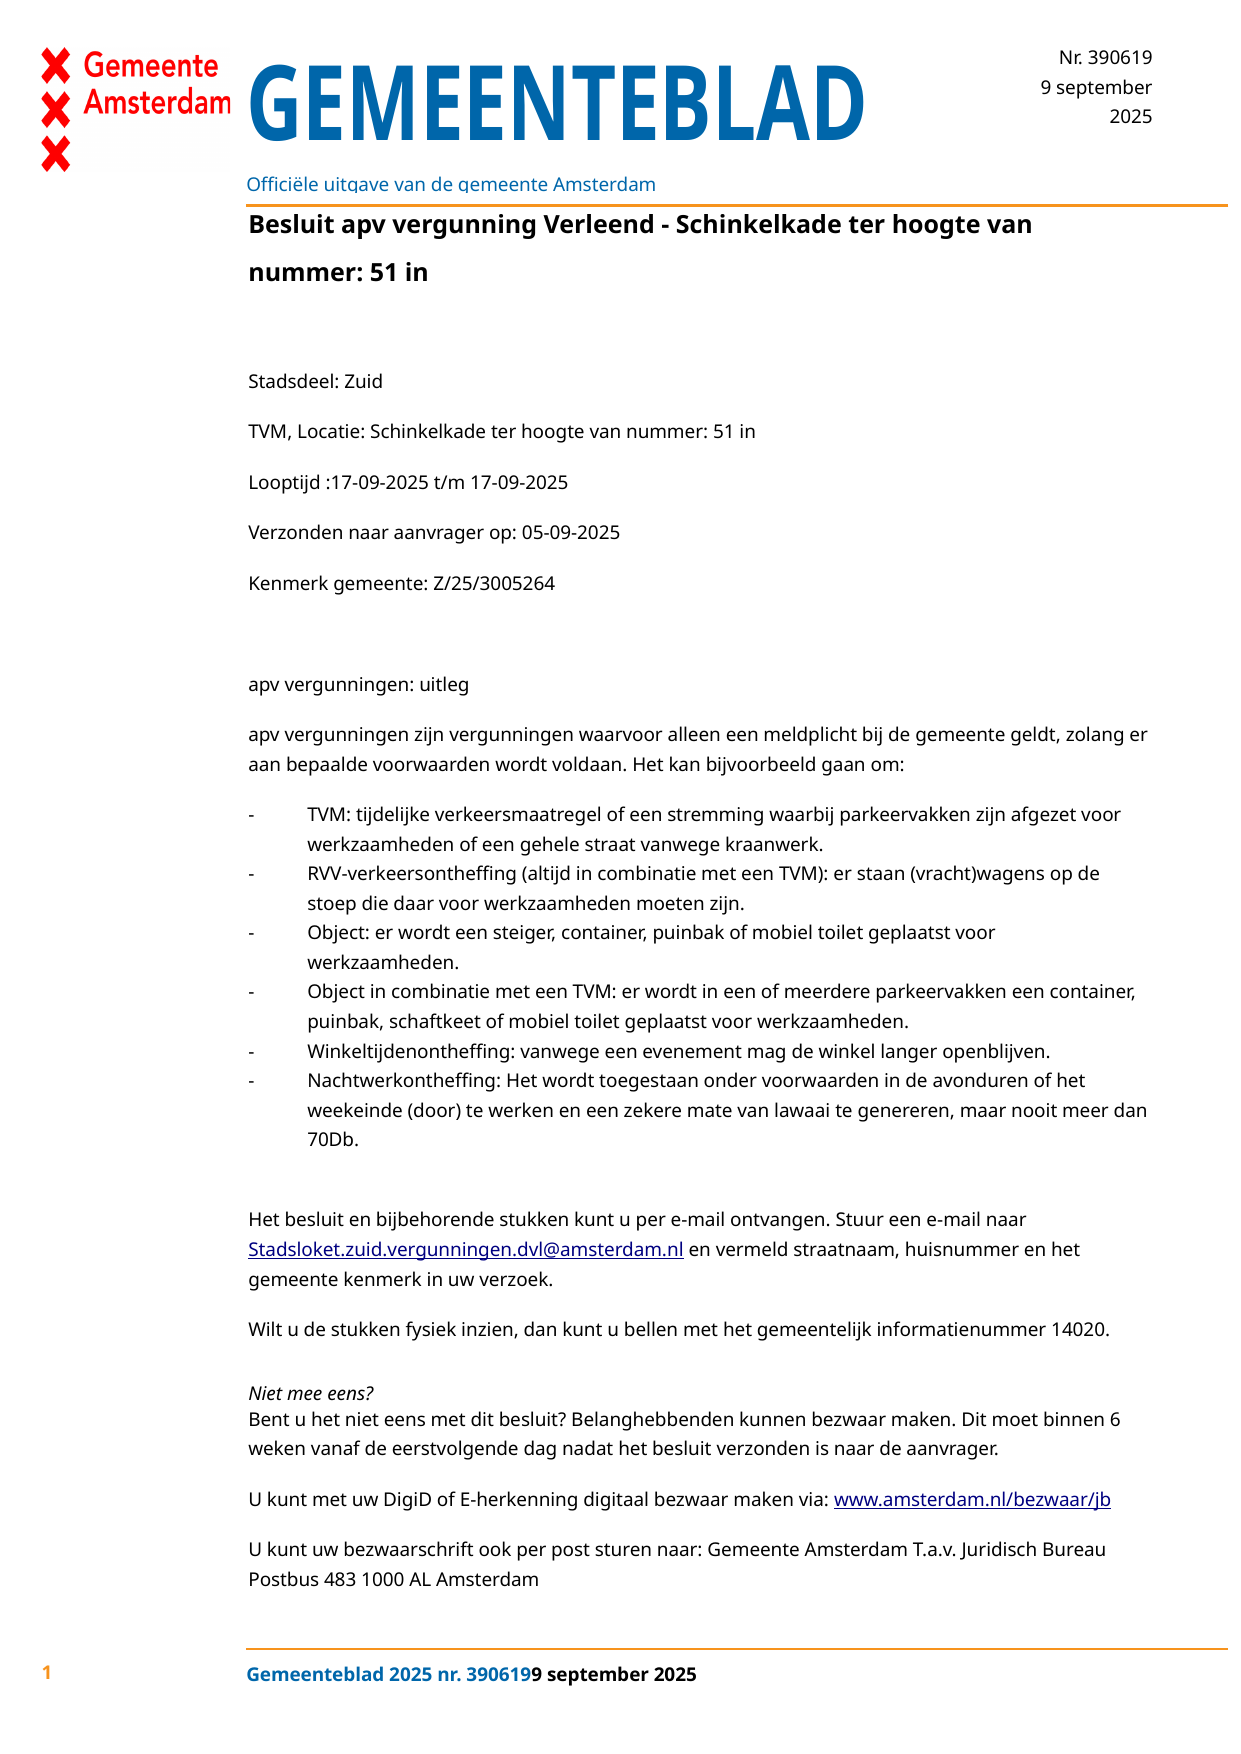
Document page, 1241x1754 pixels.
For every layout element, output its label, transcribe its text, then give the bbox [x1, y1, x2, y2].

text U kunt uw bezwaarschrift ook per post sturen naar: Gemeente Amsterdam T.a.v. Juridisch Bureau Postbus 483 1000 AL Amsterdam [248, 1536, 1152, 1592]
text Wilt u de stukken fysiek inzien, dan kunt u bellen met het gemeentelijk informatienummer 14020. [248, 1316, 1152, 1342]
text Looptijd :17-09-2025 t/m 17-09-2025 [248, 469, 1152, 495]
list Object in combinatie met een TVM: er wordt in een of meerdere parkeervakken een container, puinbak, schaftkeet of mobiel toilet geplaatst voor werkzaamheden. [248, 979, 1152, 1034]
list Winkeltijdenontheffing: vanwege een evenement mag de winkel langer openblijven. [248, 1038, 1152, 1064]
list RVV-verkeersontheffing (altijd in combinatie met een TVM): er staan (vracht)wagens op de stoep die daar voor werkzaamheden moeten zijn. [248, 860, 1152, 916]
list TVM: tijdelijke verkeersmaatregel of een stremming waarbij parkeervakken zijn afgezet voor werkzaamheden of een gehele straat vanwege kraanwerk. [248, 801, 1152, 857]
list Object: er wordt een steiger, container, puinbak of mobiel toilet geplaatst voor werkzaamheden. [248, 919, 1152, 975]
text Besluit apv vergunning Verleend - Schinkelkade ter hoogte van nummer: 51 in [248, 207, 1152, 288]
text apv vergunningen: uitleg [248, 671, 1152, 697]
text Stadsdeel: Zuid [248, 368, 1152, 394]
text Kenmerk gemeente: Z/25/3005264 [248, 570, 1152, 596]
text Het besluit en bijbehorende stukken kunt u per e-mail ontvangen. Stuur een e-mail naar Stadsloket.zuid.vergunningen.dvl@amsterdam.nl en vermeld straatnaam, huisnummer en het gemeente kenmerk in uw verzoek. [248, 1207, 1152, 1292]
list Nachtwerkontheffing: Het wordt toegestaan onder voorwaarden in de avonduren of het weekeinde (door) te werken en een zekere mate van lawaai te genereren, maar nooit meer dan 70Db. [248, 1067, 1152, 1152]
picture [41, 47, 231, 172]
text Verzonden naar aanvrager op: 05-09-2025 [248, 519, 1152, 545]
text Bent u het niet eens met dit besluit? Belanghebbenden kunnen bezwaar maken. Dit moet binnen 6 weken vanaf de eerstvolgende dag nadat het besluit verzonden is naar de aanvrager. [248, 1406, 1152, 1461]
text apv vergunningen zijn vergunningen waarvoor alleen een meldplicht bij de gemeente geldt, zolang er aan bepaalde voorwaarden wordt voldaan. Het kan bijvoorbeeld gaan om: [248, 721, 1152, 777]
text Niet mee eens? [248, 1380, 1152, 1406]
text TVM, Locatie: Schinkelkade ter hoogte van nummer: 51 in [248, 419, 1152, 444]
text U kunt met uw DigiD of E-herkenning digitaal bezwaar maken via: www.amsterdam.nl/bezwaar/jb [248, 1486, 1152, 1512]
